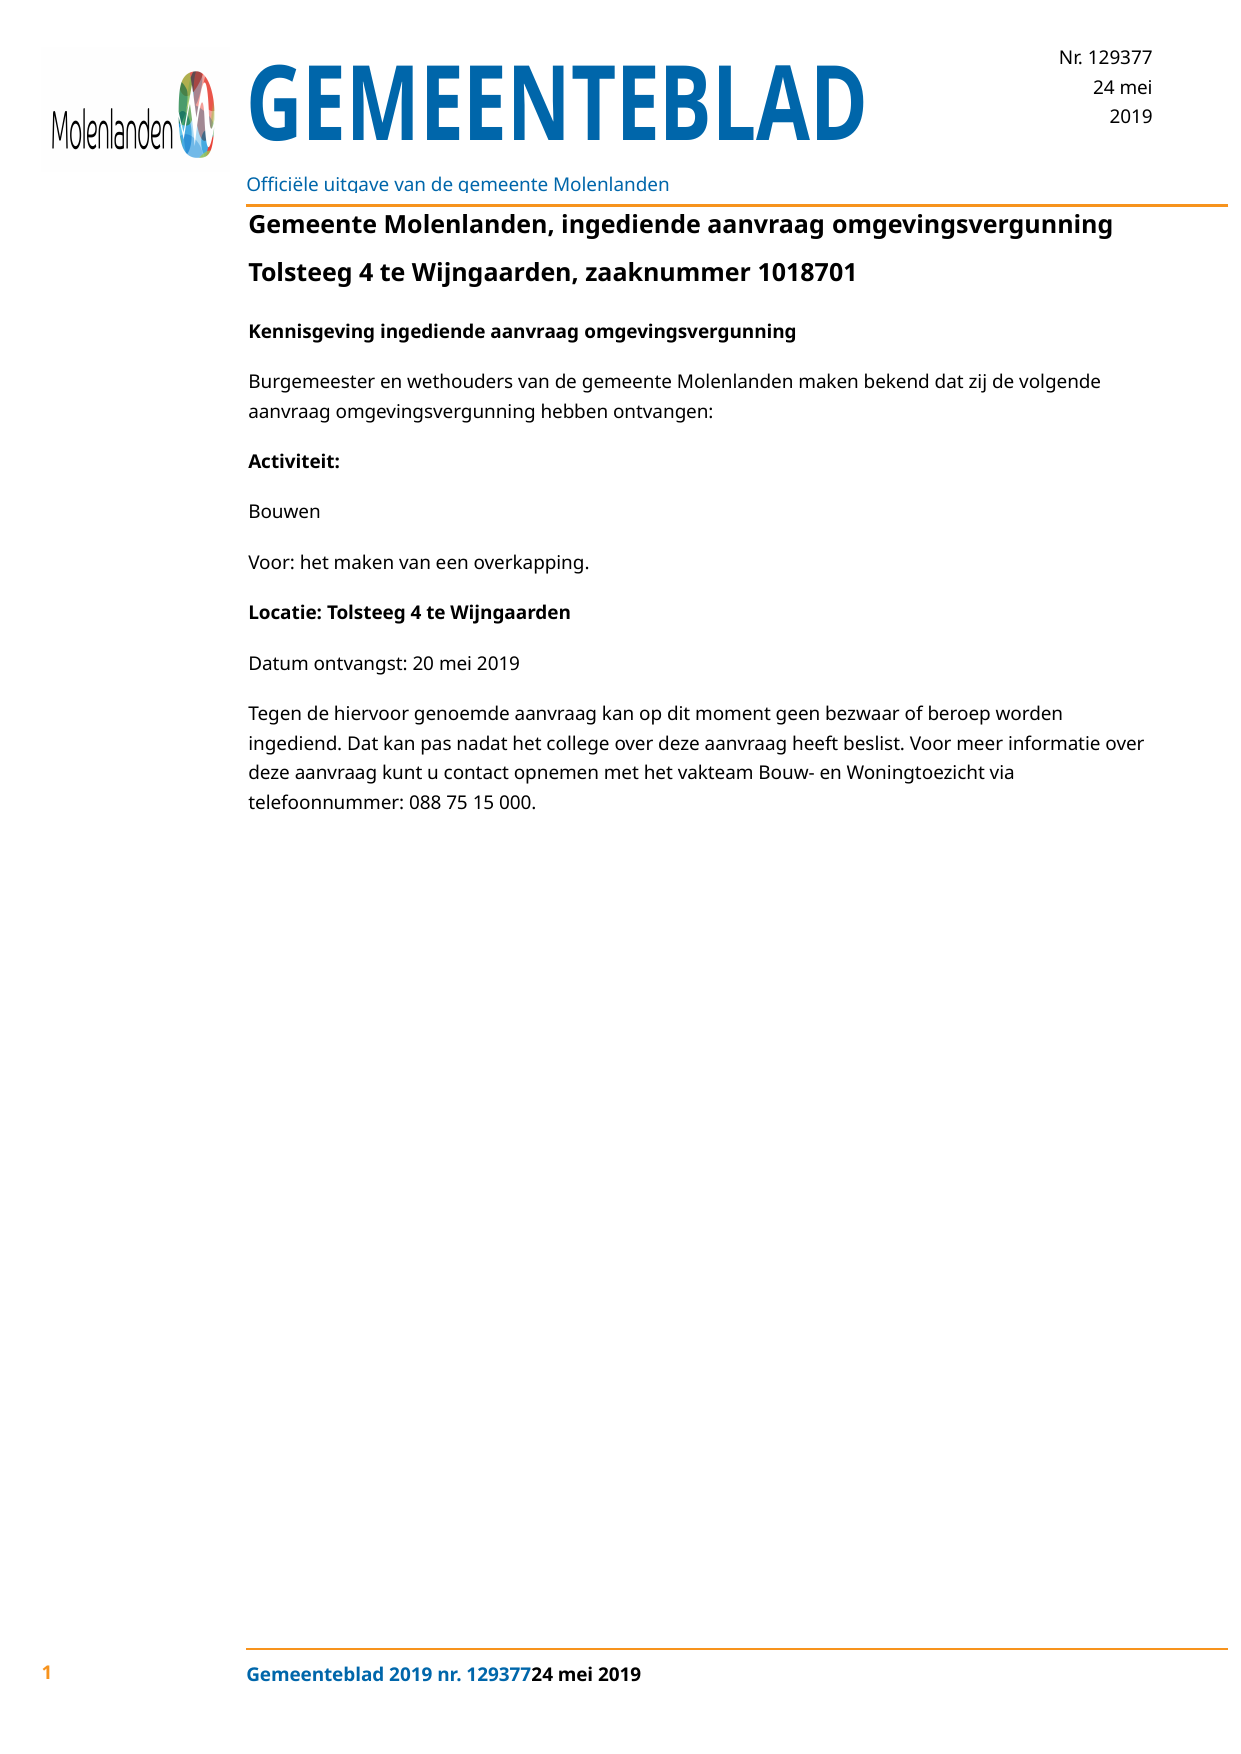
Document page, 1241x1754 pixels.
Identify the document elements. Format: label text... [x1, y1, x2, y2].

text Bouwen [248, 499, 1152, 524]
text Activiteit: [248, 448, 1152, 474]
text Voor: het maken van een overkapping. [248, 549, 1152, 575]
text Tegen de hiervoor genoemde aanvraag kan op dit moment geen bezwaar of beroep worden ingediend. Dat kan pas nadat het college over deze aanvraag heeft beslist. Voor meer informatie over deze aanvraag kunt u contact opnemen met het vakteam Bouw- en Woningtoezicht via telefoonnummer: 088 75 15 000. [248, 700, 1152, 815]
text Kennisgeving ingediende aanvraag omgevingsvergunning [248, 318, 1152, 344]
picture [41, 47, 231, 172]
text Gemeente Molenlanden, ingediende aanvraag omgevingsvergunning Tolsteeg 4 te Wijngaarden, zaaknummer 1018701 [248, 207, 1152, 288]
text Datum ontvangst: 20 mei 2019 [248, 650, 1152, 676]
text Locatie: Tolsteeg 4 te Wijngaarden [248, 599, 1152, 625]
text Burgemeester en wethouders van de gemeente Molenlanden maken bekend dat zij de volgende aanvraag omgevingsvergunning hebben ontvangen: [248, 368, 1152, 424]
